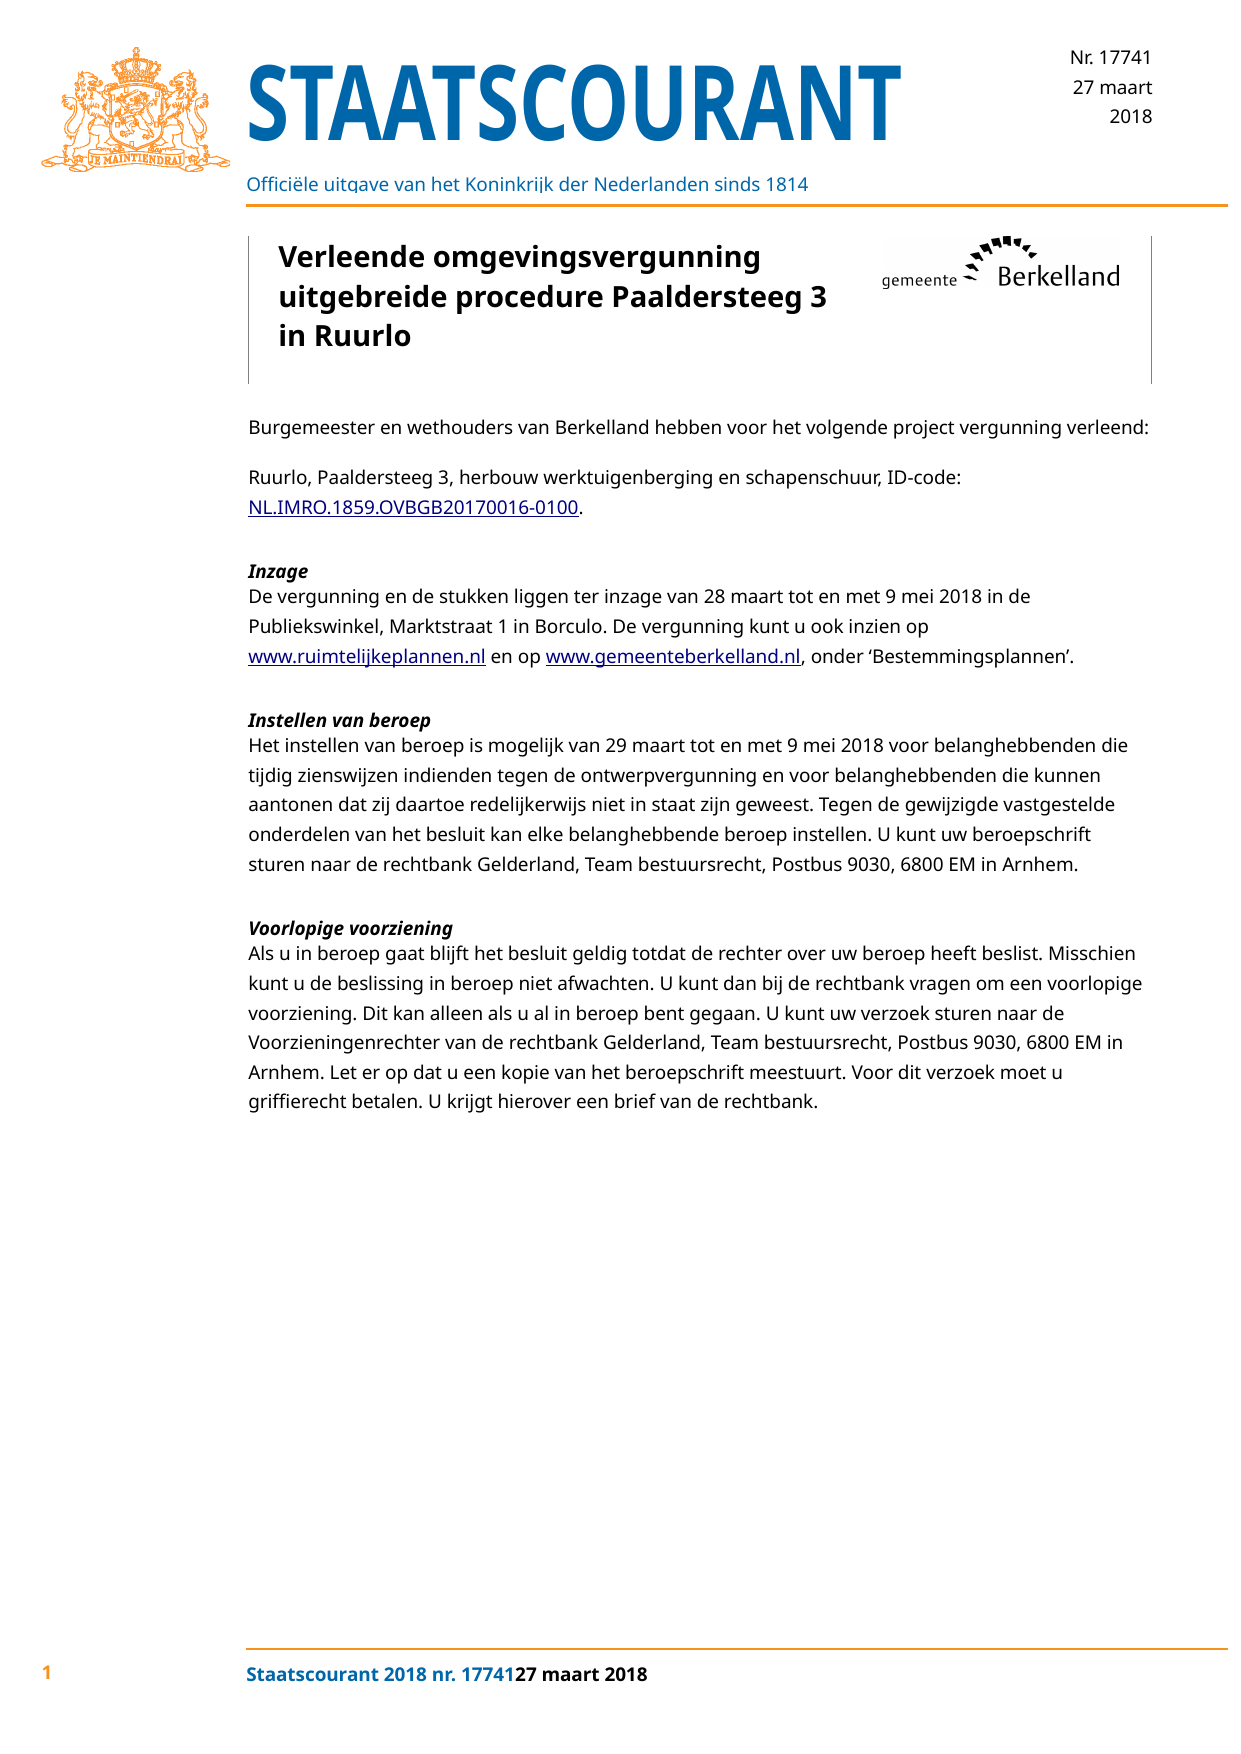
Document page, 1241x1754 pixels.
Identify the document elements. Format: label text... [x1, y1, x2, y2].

text Instellen van beroep [248, 707, 1152, 732]
text Burgemeester en wethouders van Berkelland hebben voor het volgende project vergunning verleend: [248, 414, 1152, 440]
table_header Verleende omgevingsvergunning uitgebreide procedure Paaldersteeg 3 in Ruurlo [249, 236, 850, 384]
picture [882, 236, 1119, 289]
text Het instellen van beroep is mogelijk van 29 maart tot en met 9 mei 2018 voor belanghebbenden die tijdig zienswijzen indienden tegen de ontwerpvergunning en voor belanghebbenden die kunnen aantonen dat zij daartoe redelijkerwijs niet in staat zijn geweest. Tegen de gewijzigde vastgestelde onderdelen van het besluit kan elke belanghebbende beroep instellen. U kunt uw beroepschrift sturen naar de rechtbank Gelderland, Team bestuursrecht, Postbus 9030, 6800 EM in Arnhem. [248, 732, 1152, 877]
table_header [850, 236, 1151, 384]
text Inzage [248, 558, 1152, 584]
picture [41, 47, 231, 172]
text De vergunning en de stukken liggen ter inzage van 28 maart tot en met 9 mei 2018 in de Publiekswinkel, Marktstraat 1 in Borculo. De vergunning kunt u ook inzien op www.ruimtelijkeplannen.nl en op www.gemeenteberkelland.nl, onder ‘Bestemmingsplannen’. [248, 584, 1152, 668]
text Als u in beroep gaat blijft het besluit geldig totdat de rechter over uw beroep heeft beslist. Misschien kunt u de beslissing in beroep niet afwachten. U kunt dan bij de rechtbank vragen om een voorlopige voorziening. Dit kan alleen als u al in beroep bent gegaan. U kunt uw verzoek sturen naar de Voorzieningenrechter van de rechtbank Gelderland, Team bestuursrecht, Postbus 9030, 6800 EM in Arnhem. Let er op dat u een kopie van het beroepschrift meestuurt. Voor dit verzoek moet u griffierecht betalen. U krijgt hierover een brief van de rechtbank. [248, 941, 1152, 1114]
text Voorlopige voorziening [248, 915, 1152, 941]
text Ruurlo, Paaldersteeg 3, herbouw werktuigenberging en schapenschuur, ID-code: NL.IMRO.1859.OVBGB20170016-0100. [248, 464, 1152, 520]
